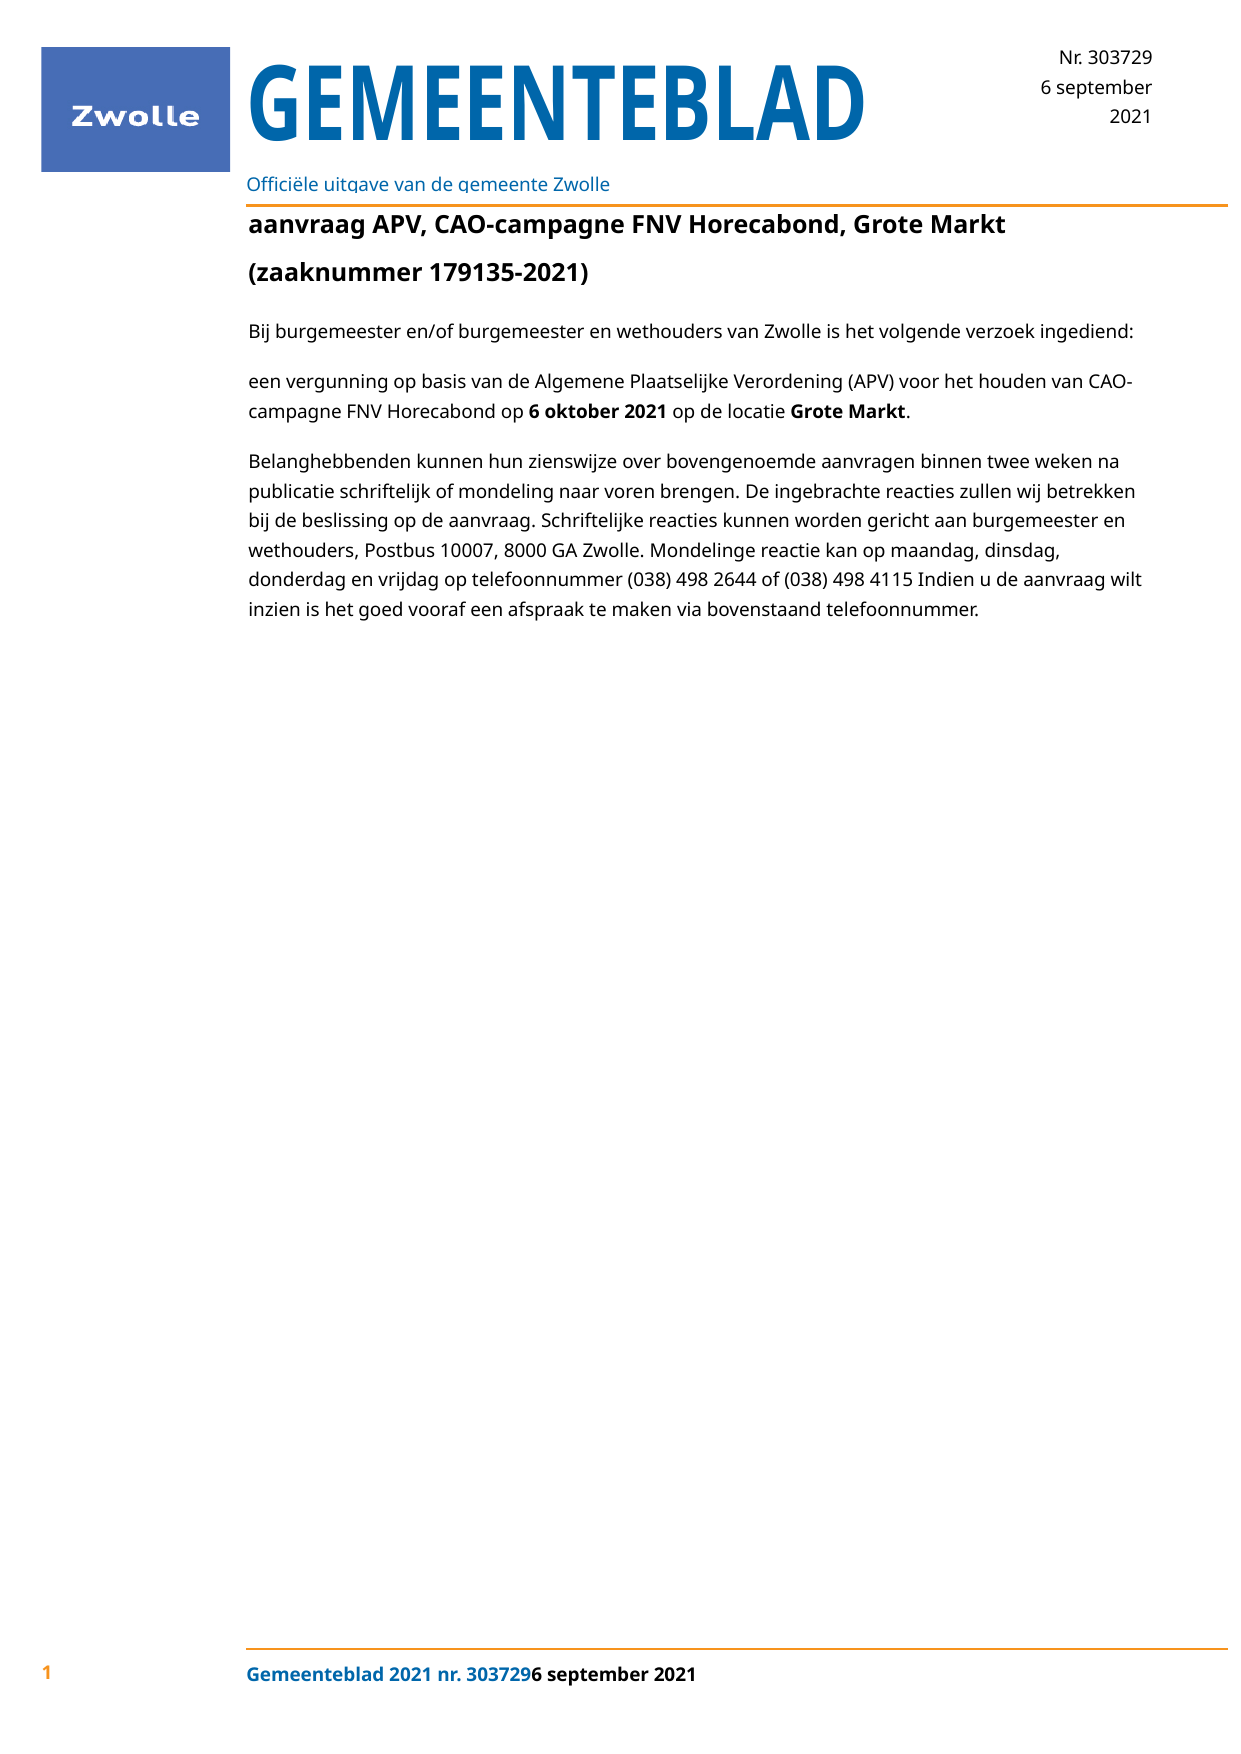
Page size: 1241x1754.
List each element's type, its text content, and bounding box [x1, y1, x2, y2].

picture [41, 47, 231, 172]
text een vergunning op basis van de Algemene Plaatselijke Verordening (APV) voor het houden van CAO-campagne FNV Horecabond op 6 oktober 2021 op de locatie Grote Markt. [248, 368, 1152, 424]
text Belanghebbenden kunnen hun zienswijze over bovengenoemde aanvragen binnen twee weken na publicatie schriftelijk of mondeling naar voren brengen. De ingebrachte reacties zullen wij betrekken bij de beslissing op de aanvraag. Schriftelijke reacties kunnen worden gericht aan burgemeester en wethouders, Postbus 10007, 8000 GA Zwolle. Mondelinge reactie kan op maandag, dinsdag, donderdag en vrijdag op telefoonnummer (038) 498 2644 of (038) 498 4115 Indien u de aanvraag wilt inzien is het goed vooraf een afspraak te maken via bovenstaand telefoonnummer. [248, 448, 1152, 622]
text Bij burgemeester en/of burgemeester en wethouders van Zwolle is het volgende verzoek ingediend: [248, 318, 1152, 344]
text aanvraag APV, CAO-campagne FNV Horecabond, Grote Markt (zaaknummer 179135-2021) [248, 207, 1152, 288]
